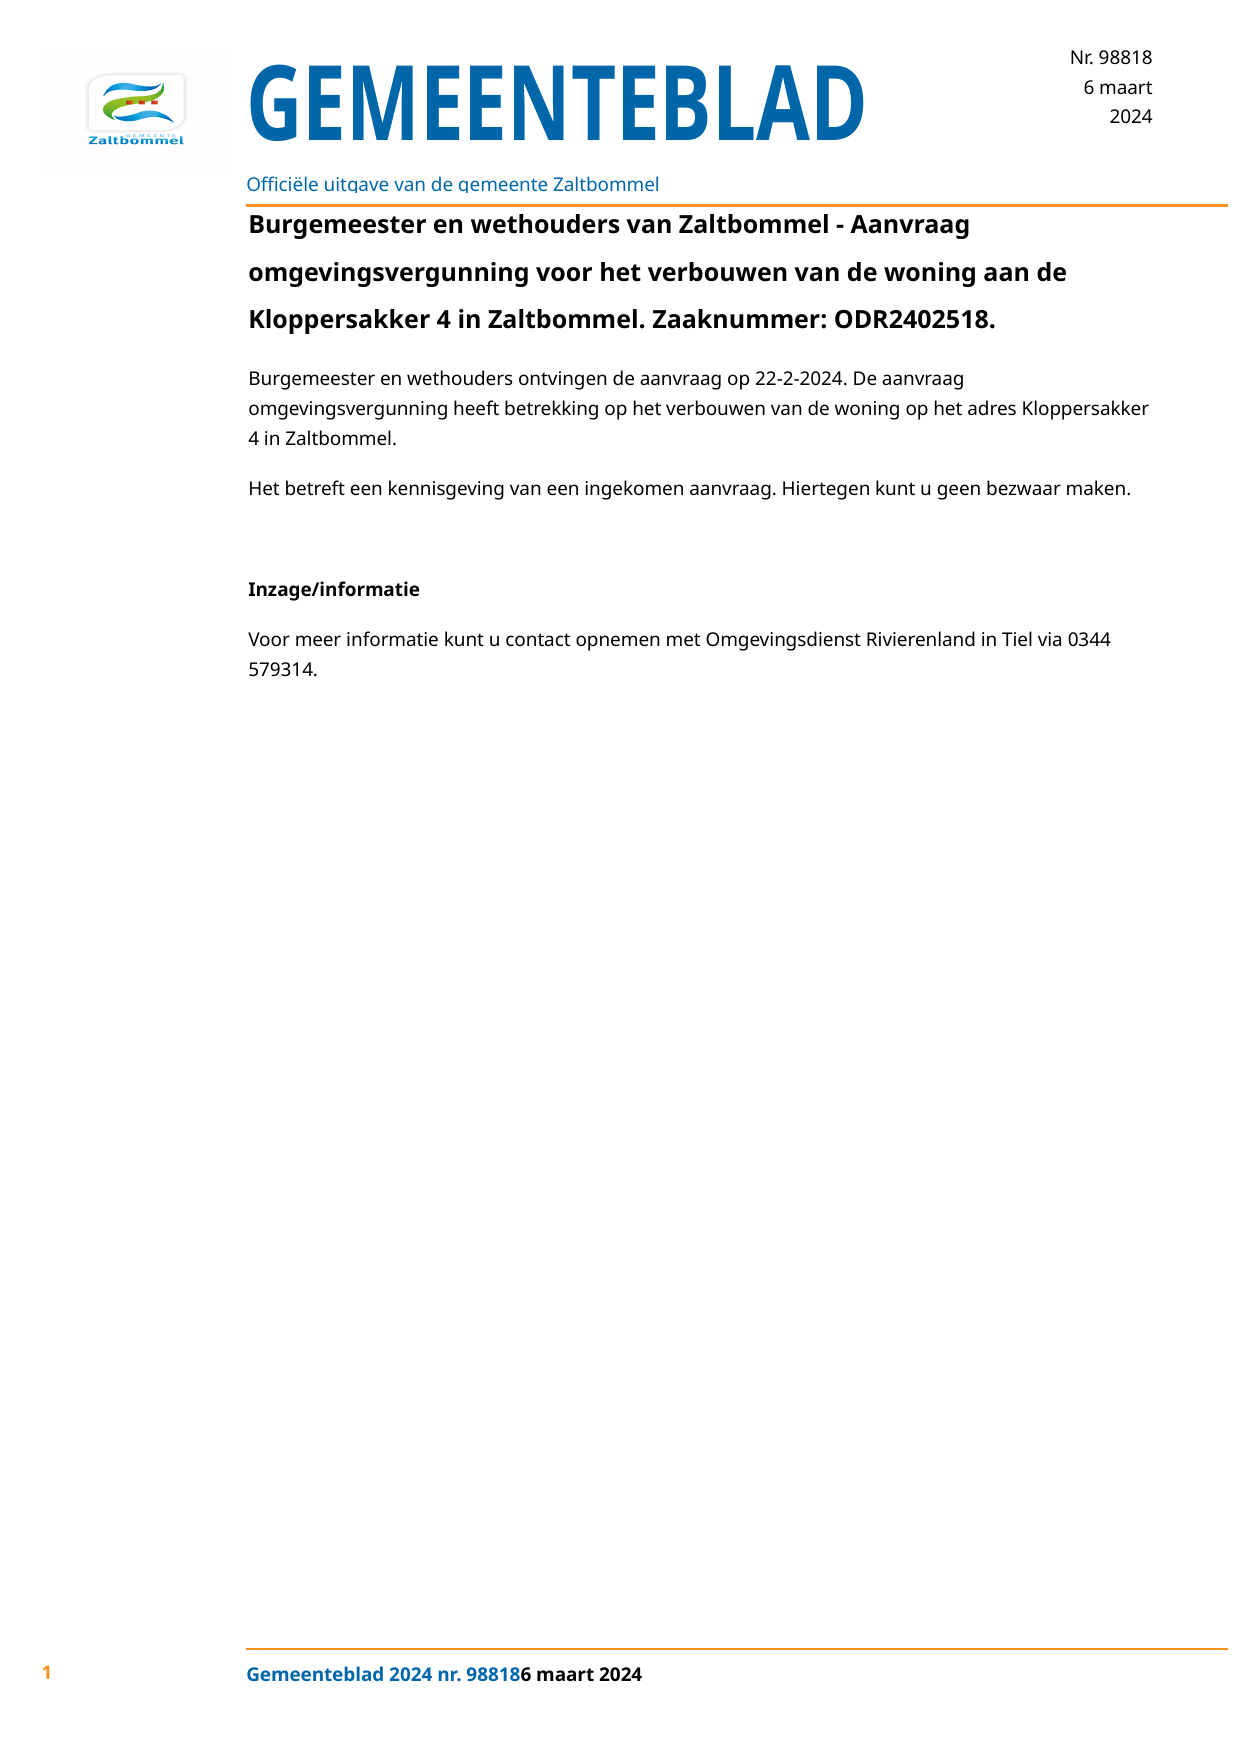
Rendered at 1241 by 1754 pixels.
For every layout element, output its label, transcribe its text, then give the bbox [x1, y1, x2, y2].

text Het betreft een kennisgeving van een ingekomen aanvraag. Hiertegen kunt u geen bezwaar maken. [248, 475, 1152, 501]
text Inzage/informatie [248, 576, 1152, 602]
picture [41, 47, 231, 172]
text Burgemeester en wethouders ontvingen de aanvraag op 22-2-2024. De aanvraag omgevingsvergunning heeft betrekking op het verbouwen van de woning op het adres Kloppersakker 4 in Zaltbommel. [248, 366, 1152, 450]
text Burgemeester en wethouders van Zaltbommel - Aanvraag omgevingsvergunning voor het verbouwen van de woning aan de Kloppersakker 4 in Zaltbommel. Zaaknummer: ODR2402518. [248, 207, 1152, 336]
text Voor meer informatie kunt u contact opnemen met Omgevingsdienst Rivierenland in Tiel via 0344 579314. [248, 626, 1152, 682]
